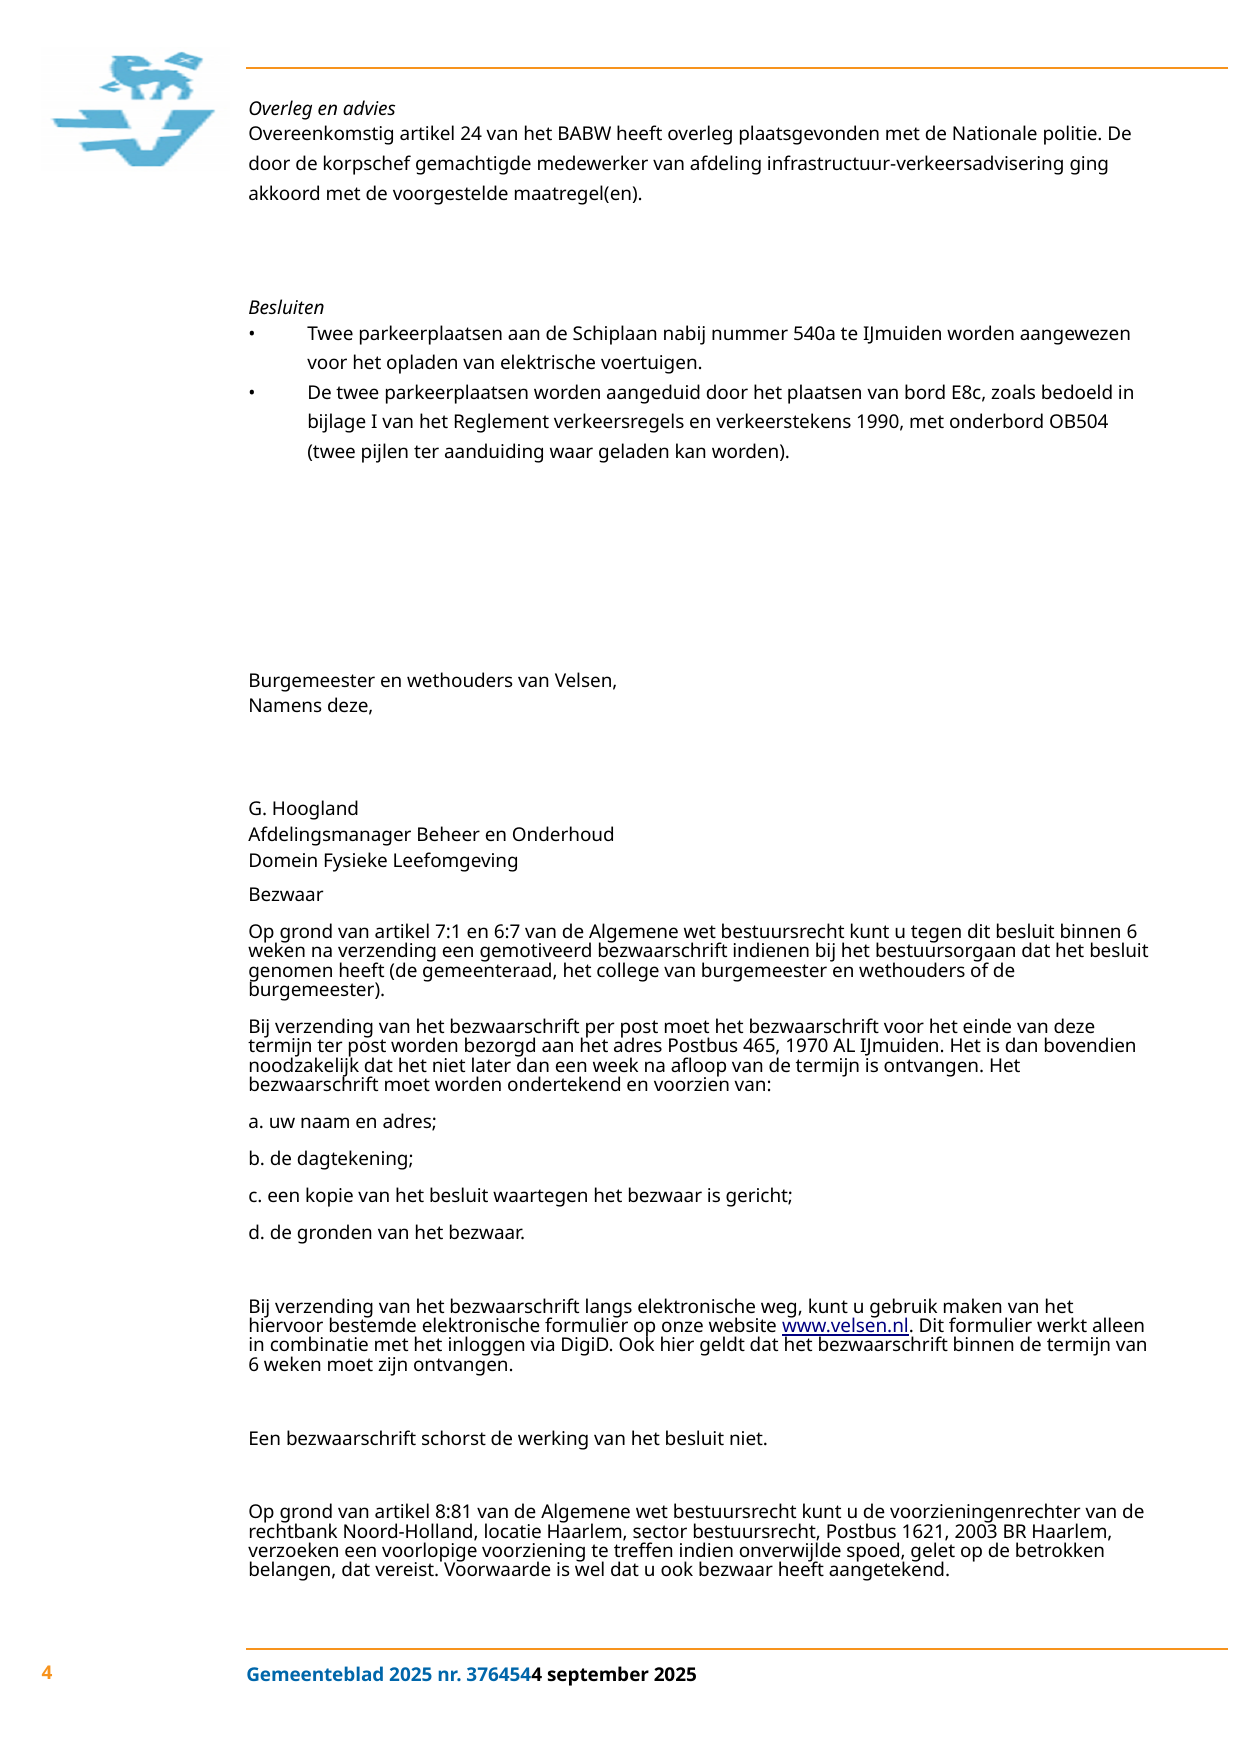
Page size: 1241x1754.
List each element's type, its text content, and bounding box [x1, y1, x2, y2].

text d. de gronden van het bezwaar. [248, 1224, 1152, 1243]
text Overeenkomstig artikel 24 van het BABW heeft overleg plaatsgevonden met de Nationale politie. De door de korpschef gemachtigde medewerker van afdeling infrastructuur-verkeersadvisering ging akkoord met de voorgestelde maatregel(en). [248, 121, 1152, 205]
text b. de dagtekening; [248, 1150, 1152, 1169]
list De twee parkeerplaatsen worden aangeduid door het plaatsen van bord E8c, zoals bedoeld in bijlage I van het Reglement verkeersregels en verkeerstekens 1990, met onderbord OB504 (twee pijlen ter aanduiding waar geladen kan worden). [248, 379, 1152, 464]
text G. Hoogland [248, 795, 1152, 821]
text Op grond van artikel 7:1 en 6:7 van de Algemene wet bestuursrecht kunt u tegen dit besluit binnen 6 weken na verzending een gemotiveerd bezwaarschrift indienen bij het bestuursorgaan dat het besluit genomen heeft (de gemeenteraad, het college van burgemeester en wethouders of de burgemeester). [248, 923, 1152, 1000]
text Burgemeester en wethouders van Velsen, [248, 667, 1152, 692]
text Namens deze, [248, 692, 1152, 718]
text c. een kopie van het besluit waartegen het bezwaar is gericht; [248, 1187, 1152, 1206]
list Twee parkeerplaatsen aan de Schiplaan nabij nummer 540a te IJmuiden worden aangewezen voor het opladen van elektrische voertuigen. [248, 320, 1152, 375]
text Domein Fysieke Leefomgeving [248, 847, 1152, 873]
text Besluiten [248, 294, 1152, 320]
text a. uw naam en adres; [248, 1113, 1152, 1132]
text Bij verzending van het bezwaarschrift per post moet het bezwaarschrift voor het einde van deze termijn ter post worden bezorgd aan het adres Postbus 465, 1970 AL IJmuiden. Het is dan bovendien noodzakelijk dat het niet later dan een week na afloop van de termijn is ontvangen. Het bezwaarschrift moet worden ondertekend en voorzien van: [248, 1018, 1152, 1095]
text Op grond van artikel 8:81 van de Algemene wet bestuursrecht kunt u de voorzieningenrechter van de rechtbank Noord-Holland, locatie Haarlem, sector bestuursrecht, Postbus 1621, 2003 BR Haarlem, verzoeken een voorlopige voorziening te treffen indien onverwijlde spoed, gelet op de betrokken belangen, dat vereist. Voorwaarde is wel dat u ook bezwaar heeft aangetekend. [248, 1503, 1152, 1581]
text Een bezwaarschrift schorst de werking van het besluit niet. [248, 1429, 1152, 1449]
text Bij verzending van het bezwaarschrift langs elektronische weg, kunt u gebruik maken van het hiervoor bestemde elektronische formulier op onze website www.velsen.nl. Dit formulier werkt alleen in combinatie met het inloggen via DigiD. Ook hier geldt dat het bezwaarschrift binnen de termijn van 6 weken moet zijn ontvangen. [248, 1298, 1152, 1375]
text Afdelingsmanager Beheer en Onderhoud [248, 821, 1152, 847]
text Overleg en advies [248, 95, 1152, 121]
picture [41, 47, 231, 172]
text Bezwaar [248, 886, 1152, 906]
